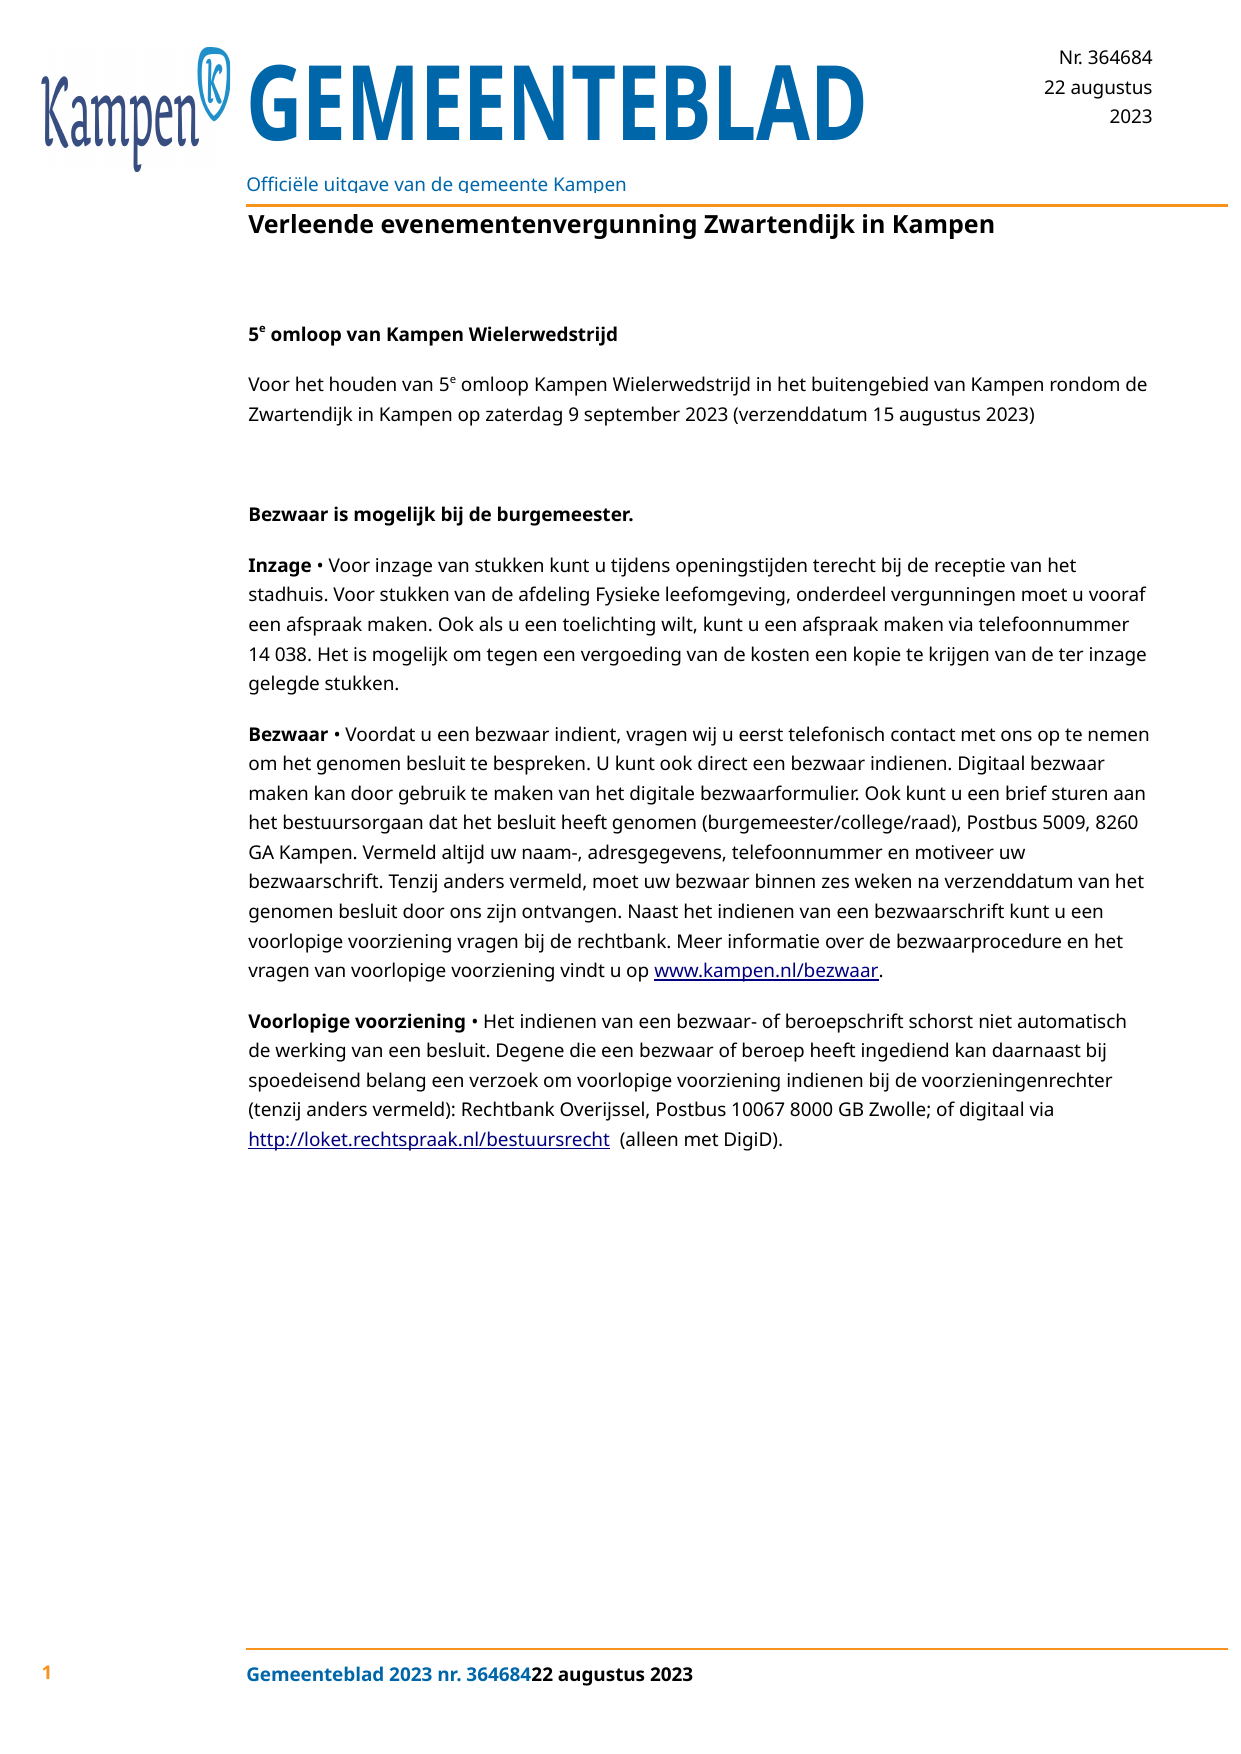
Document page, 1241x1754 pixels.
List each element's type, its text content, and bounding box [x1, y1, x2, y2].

text Voorlopige voorziening • Het indienen van een bezwaar- of beroepschrift schorst niet automatisch de werking van een besluit. Degene die een bezwaar of beroep heeft ingediend kan daarnaast bij spoedeisend belang een verzoek om voorlopige voorziening indienen bij de voorzieningenrechter (tenzij anders vermeld): Rechtbank Overijssel, Postbus 10067 8000 GB Zwolle; of digitaal via http://loket.rechtspraak.nl/bestuursrecht (alleen met DigiD). [248, 1008, 1152, 1152]
text Bezwaar • Voordat u een bezwaar indient, vragen wij u eerst telefonisch contact met ons op te nemen om het genomen besluit te bespreken. U kunt ook direct een bezwaar indienen. Digitaal bezwaar maken kan door gebruik te maken van het digitale bezwaarformulier. Ook kunt u een brief sturen aan het bestuursorgaan dat het besluit heeft genomen (burgemeester/college/raad), Postbus 5009, 8260 GA Kampen. Vermeld altijd uw naam-, adresgegevens, telefoonnummer en motiveer uw bezwaarschrift. Tenzij anders vermeld, moet uw bezwaar binnen zes weken na verzenddatum van het genomen besluit door ons zijn ontvangen. Naast het indienen van een bezwaarschrift kunt u een voorlopige voorziening vragen bij de rechtbank. Meer informatie over de bezwaarprocedure en het vragen van voorlopige voorziening vindt u op www.kampen.nl/bezwaar. [248, 721, 1152, 983]
text Inzage • Voor inzage van stukken kunt u tijdens openingstijden terecht bij de receptie van het stadhuis. Voor stukken van de afdeling Fysieke leefomgeving, onderdeel vergunningen moet u vooraf een afspraak maken. Ook als u een toelichting wilt, kunt u een afspraak maken via telefoonnummer 14 038. Het is mogelijk om tegen een vergoeding van de kosten een kopie te krijgen van de ter inzage gelegde stukken. [248, 552, 1152, 696]
picture [41, 47, 231, 172]
text Voor het houden van 5e omloop Kampen Wielerwedstrijd in het buitengebied van Kampen rondom de Zwartendijk in Kampen op zaterdag 9 september 2023 (verzenddatum 15 augustus 2023) [248, 371, 1152, 426]
text Bezwaar is mogelijk bij de burgemeester. [248, 502, 1152, 527]
text Verleende evenementenvergunning Zwartendijk in Kampen [248, 207, 1152, 241]
text 5e omloop van Kampen Wielerwedstrijd [248, 321, 1152, 346]
